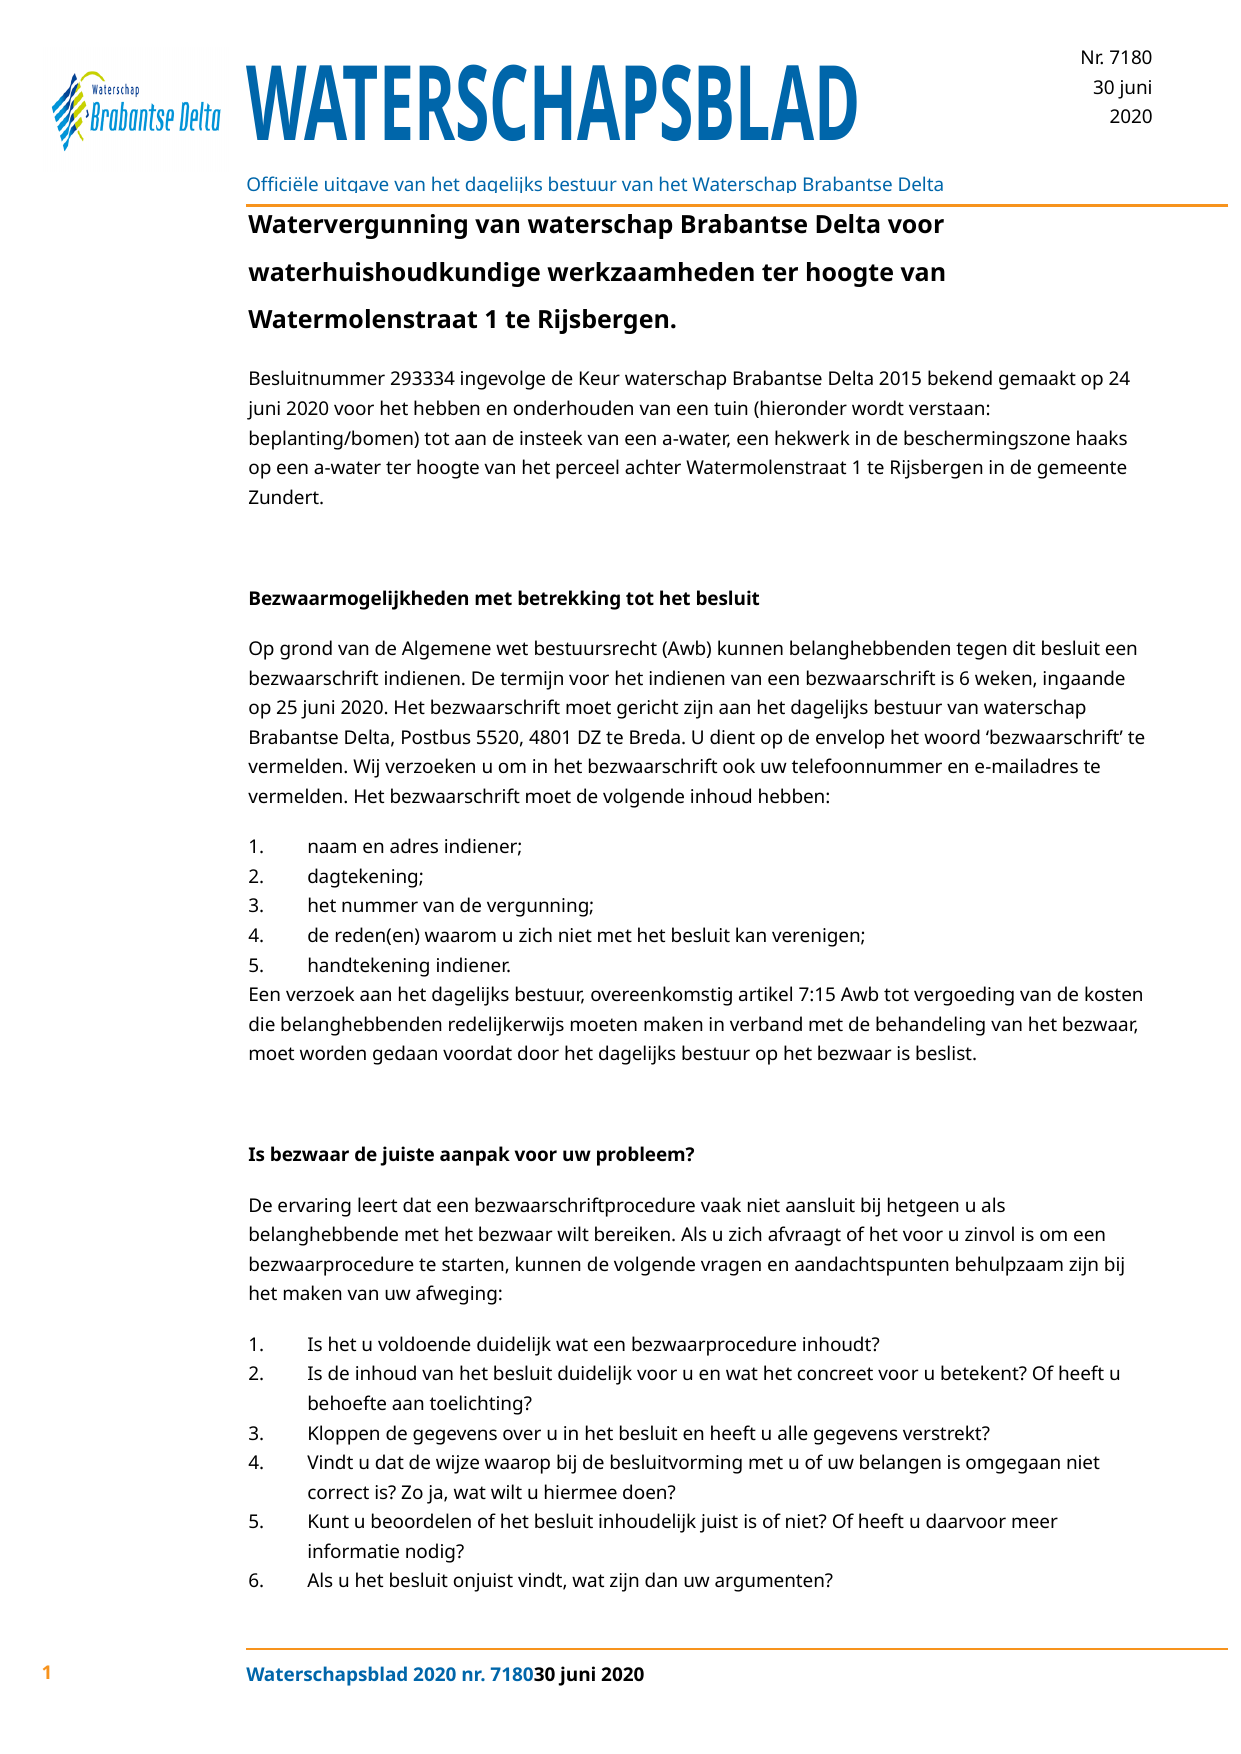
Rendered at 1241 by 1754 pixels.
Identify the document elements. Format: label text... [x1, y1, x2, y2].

list handtekening indiener. [248, 952, 1152, 977]
picture [41, 47, 231, 172]
list het nummer van de vergunning; [248, 893, 1152, 918]
text Is bezwaar de juiste aanpak voor uw probleem? [248, 1141, 1152, 1167]
text Een verzoek aan het dagelijks bestuur, overeenkomstig artikel 7:15 Awb tot vergoeding van de kosten die belanghebbenden redelijkerwijs moeten maken in verband met de behandeling van het bezwaar, moet worden gedaan voordat door het dagelijks bestuur op het bezwaar is beslist. [248, 981, 1152, 1066]
list Is de inhoud van het besluit duidelijk voor u en wat het concreet voor u betekent? Of heeft u behoefte aan toelichting? [248, 1361, 1152, 1416]
list Kunt u beoordelen of het besluit inhoudelijk juist is of niet? Of heeft u daarvoor meer informatie nodig? [248, 1508, 1152, 1564]
text Bezwaarmogelijkheden met betrekking tot het besluit [248, 585, 1152, 610]
text Besluitnummer 293334 ingevolge de Keur waterschap Brabantse Delta 2015 bekend gemaakt op 24 juni 2020 voor het hebben en onderhouden van een tuin (hieronder wordt verstaan: beplanting/bomen) tot aan de insteek van een a-water, een hekwerk in de beschermingszone haaks op een a-water ter hoogte van het perceel achter Watermolenstraat 1 te Rijsbergen in de gemeente Zundert. [248, 366, 1152, 509]
list dagtekening; [248, 863, 1152, 889]
list Als u het besluit onjuist vindt, wat zijn dan uw argumenten? [248, 1568, 1152, 1593]
text De ervaring leert dat een bezwaarschriftprocedure vaak niet aansluit bij hetgeen u als belanghebbende met het bezwaar wilt bereiken. Als u zich afvraagt of het voor u zinvol is om een bezwaarprocedure te starten, kunnen de volgende vragen en aandachtspunten behulpzaam zijn bij het maken van uw afweging: [248, 1192, 1152, 1306]
text Op grond van de Algemene wet bestuursrecht (Awb) kunnen belanghebbenden tegen dit besluit een bezwaarschrift indienen. De termijn voor het indienen van een bezwaarschrift is 6 weken, ingaande op 25 juni 2020. Het bezwaarschrift moet gericht zijn aan het dagelijks bestuur van waterschap Brabantse Delta, Postbus 5520, 4801 DZ te Breda. U dient op de envelop het woord ‘bezwaarschrift’ te vermelden. Wij verzoeken u om in het bezwaarschrift ook uw telefoonnummer en e‑mailadres te vermelden. Het bezwaarschrift moet de volgende inhoud hebben: [248, 635, 1152, 809]
list Is het u voldoende duidelijk wat een bezwaarprocedure inhoudt? [248, 1331, 1152, 1357]
list de reden(en) waarom u zich niet met het besluit kan verenigen; [248, 922, 1152, 948]
text Watervergunning van waterschap Brabantse Delta voor waterhuishoudkundige werkzaamheden ter hoogte van Watermolenstraat 1 te Rijsbergen. [248, 207, 1152, 336]
list Kloppen de gegevens over u in het besluit en heeft u alle gegevens verstrekt? [248, 1420, 1152, 1445]
list Vindt u dat de wijze waarop bij de besluitvorming met u of uw belangen is omgegaan niet correct is? Zo ja, wat wilt u hiermee doen? [248, 1449, 1152, 1504]
list naam en adres indiener; [248, 833, 1152, 859]
